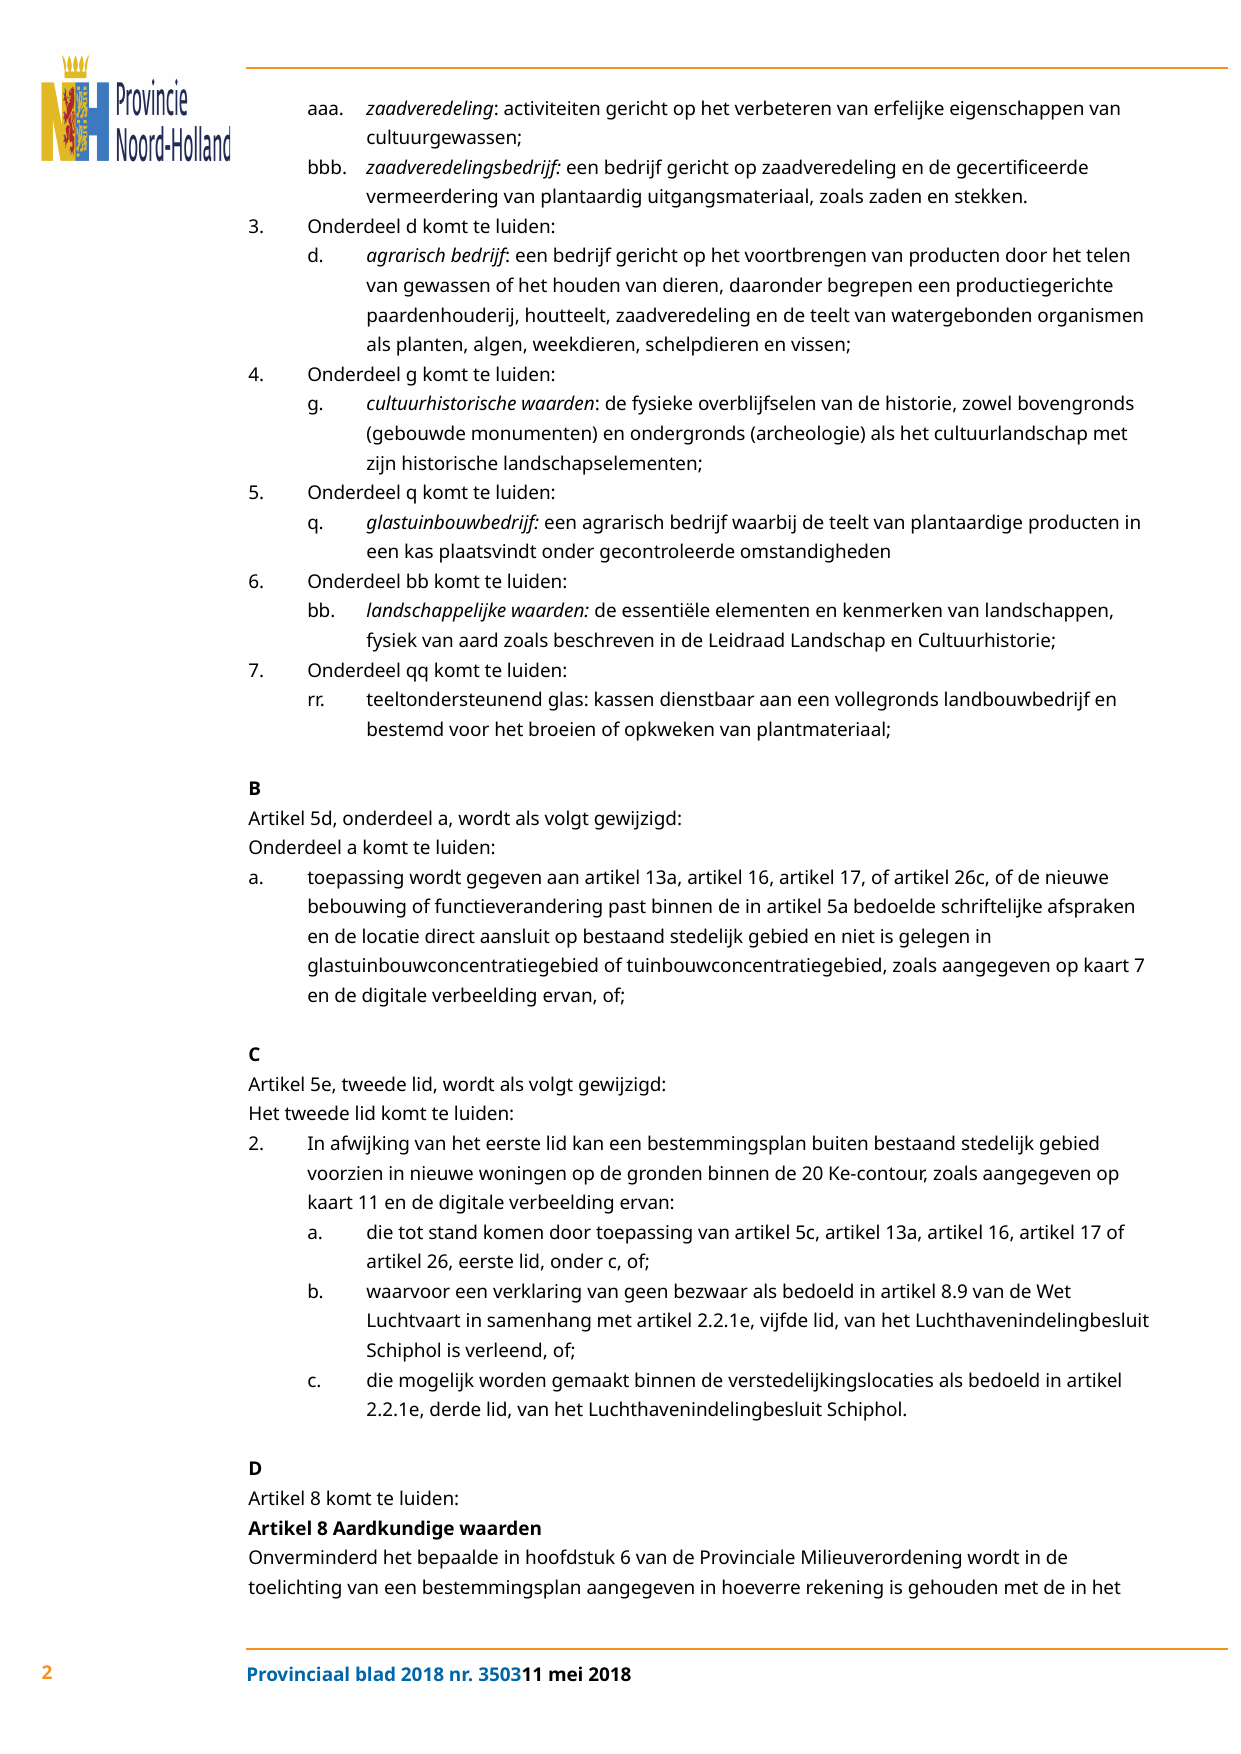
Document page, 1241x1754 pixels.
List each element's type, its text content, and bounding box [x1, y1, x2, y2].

list die mogelijk worden gemaakt binnen de verstedelijkingslocaties als bedoeld in artikel 2.2.1e, derde lid, van het Luchthavenindelingbesluit Schiphol. [307, 1367, 1152, 1422]
text Het tweede lid komt te luiden: [248, 1101, 1152, 1126]
text B [248, 775, 1152, 801]
list waarvoor een verklaring van geen bezwaar als bedoeld in artikel 8.9 van de Wet Luchtvaart in samenhang met artikel 2.2.1e, vijfde lid, van het Luchthavenindelingbesluit Schiphol is verleend, of; [307, 1278, 1152, 1363]
list landschappelijke waarden: de essentiële elementen en kenmerken van landschappen, fysiek van aard zoals beschreven in de Leidraad Landschap en Cultuurhistorie; [307, 598, 1152, 653]
list Onderdeel qq komt te luiden: [248, 657, 1152, 683]
list Onderdeel d komt te luiden: [248, 213, 1152, 239]
list Onderdeel bb komt te luiden: [248, 568, 1152, 594]
text Artikel 8 komt te luiden: [248, 1485, 1152, 1511]
text Artikel 5d, onderdeel a, wordt als volgt gewijzigd: [248, 805, 1152, 831]
list teeltondersteunend glas: kassen dienstbaar aan een vollegronds landbouwbedrijf en bestemd voor het broeien of opkweken van plantmateriaal; [307, 686, 1152, 742]
text D [248, 1456, 1152, 1481]
list In afwijking van het eerste lid kan een bestemmingsplan buiten bestaand stedelijk gebied voorzien in nieuwe woningen op de gronden binnen de 20 Ke-contour, zoals aangegeven op kaart 11 en de digitale verbeelding ervan: [248, 1130, 1152, 1215]
text Artikel 8 Aardkundige waarden [248, 1515, 1152, 1541]
list agrarisch bedrijf: een bedrijf gericht op het voortbrengen van producten door het telen van gewassen of het houden van dieren, daaronder begrepen een productiegerichte paardenhouderij, houtteelt, zaadveredeling en de teelt van watergebonden organismen als planten, algen, weekdieren, schelpdieren en vissen; [307, 243, 1152, 357]
list zaadveredelingsbedrijf: een bedrijf gericht op zaadveredeling en de gecertificeerde vermeerdering van plantaardig uitgangsmateriaal, zoals zaden en stekken. [307, 154, 1152, 209]
list cultuurhistorische waarden: de fysieke overblijfselen van de historie, zowel bovengronds (gebouwde monumenten) en ondergronds (archeologie) als het cultuurlandschap met zijn historische landschapselementen; [307, 391, 1152, 476]
text Artikel 5e, tweede lid, wordt als volgt gewijzigd: [248, 1071, 1152, 1097]
text C [248, 1041, 1152, 1067]
picture [41, 47, 231, 172]
list toepassing wordt gegeven aan artikel 13a, artikel 16, artikel 17, of artikel 26c, of de nieuwe bebouwing of functieverandering past binnen de in artikel 5a bedoelde schriftelijke afspraken en de locatie direct aansluit op bestaand stedelijk gebied en niet is gelegen in glastuinbouwconcentratiegebied of tuinbouwconcentratiegebied, zoals aangegeven op kaart 7 en de digitale verbeelding ervan, of; [248, 864, 1152, 1008]
list Onderdeel q komt te luiden: [248, 479, 1152, 505]
text Onderdeel a komt te luiden: [248, 834, 1152, 860]
list glastuinbouwbedrijf: een agrarisch bedrijf waarbij de teelt van plantaardige producten in een kas plaatsvindt onder gecontroleerde omstandigheden [307, 509, 1152, 564]
list die tot stand komen door toepassing van artikel 5c, artikel 13a, artikel 16, artikel 17 of artikel 26, eerste lid, onder c, of; [307, 1219, 1152, 1274]
list zaadveredeling: activiteiten gericht op het verbeteren van erfelijke eigenschappen van cultuurgewassen; [307, 95, 1152, 150]
text Onverminderd het bepaalde in hoofdstuk 6 van de Provinciale Milieuverordening wordt in de toelichting van een bestemmingsplan aangegeven in hoeverre rekening is gehouden met de in het [248, 1544, 1152, 1600]
list Onderdeel g komt te luiden: [248, 361, 1152, 387]
